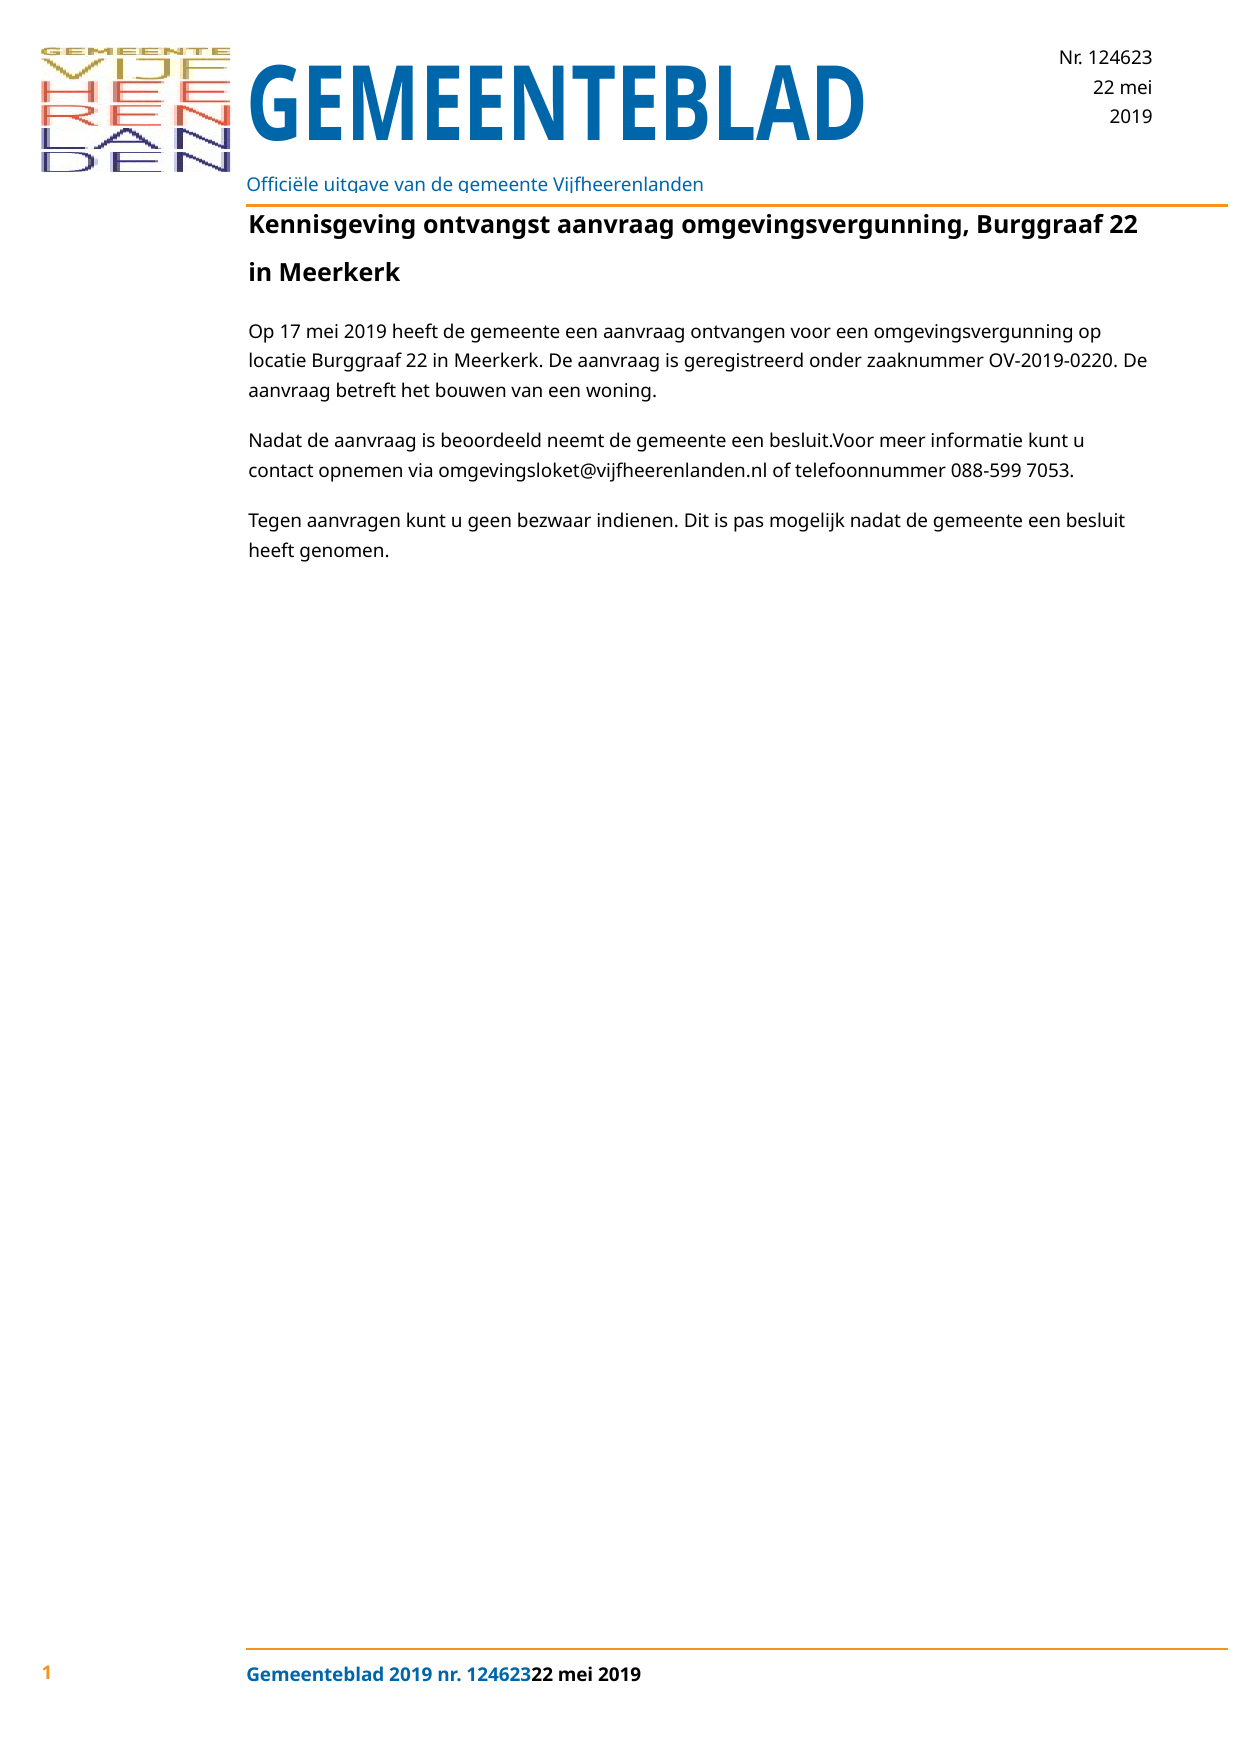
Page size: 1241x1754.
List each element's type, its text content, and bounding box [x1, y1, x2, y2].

text Tegen aanvragen kunt u geen bezwaar indienen. Dit is pas mogelijk nadat de gemeente een besluit heeft genomen. [248, 507, 1152, 563]
picture [41, 47, 231, 172]
text Nadat de aanvraag is beoordeeld neemt de gemeente een besluit.Voor meer informatie kunt u contact opnemen via omgevingsloket@vijfheerenlanden.nl of telefoonnummer 088-599 7053. [248, 427, 1152, 483]
text Kennisgeving ontvangst aanvraag omgevingsvergunning, Burggraaf 22 in Meerkerk [248, 207, 1152, 288]
text Op 17 mei 2019 heeft de gemeente een aanvraag ontvangen voor een omgevingsvergunning op locatie Burggraaf 22 in Meerkerk. De aanvraag is geregistreerd onder zaaknummer OV-2019-0220. De aanvraag betreft het bouwen van een woning. [248, 318, 1152, 403]
